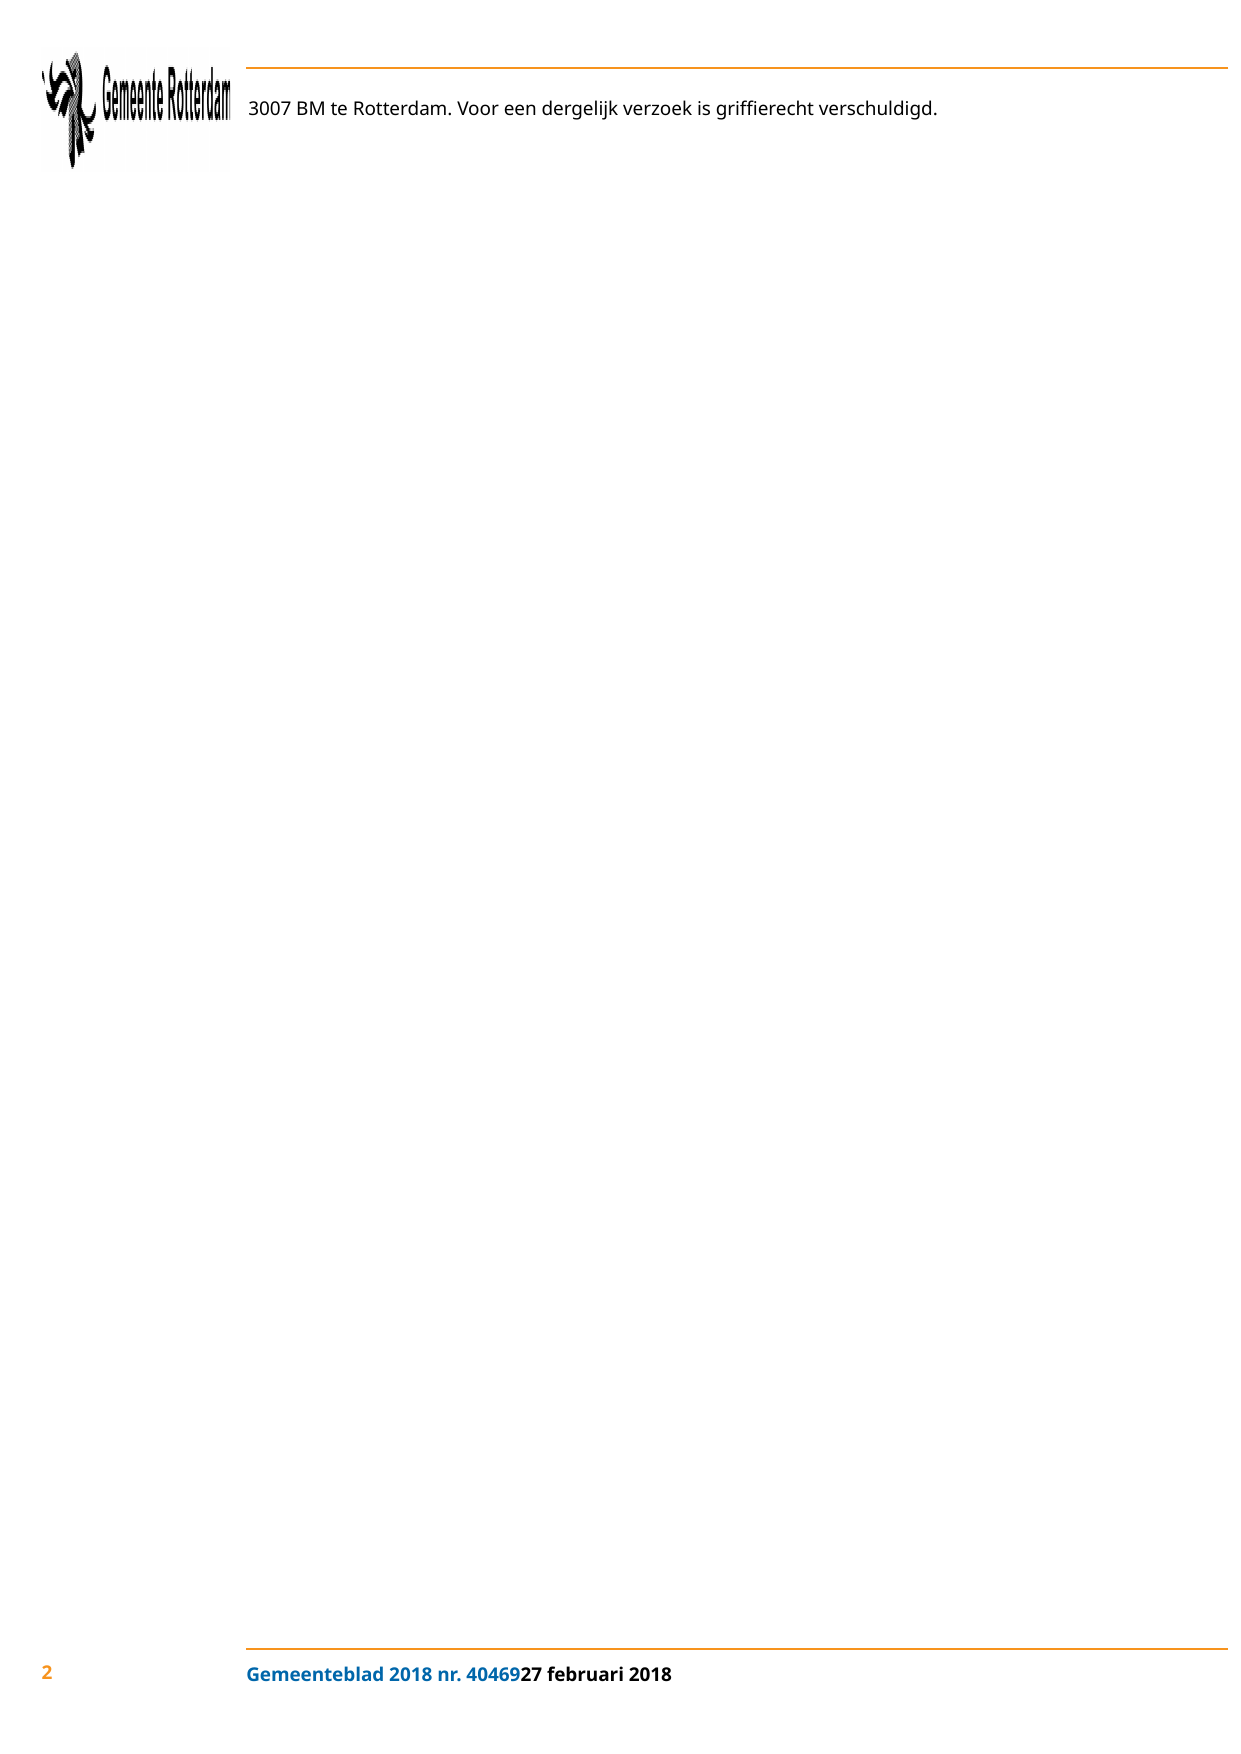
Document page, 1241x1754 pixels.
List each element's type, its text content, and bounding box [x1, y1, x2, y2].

text 3007 BM te Rotterdam. Voor een dergelijk verzoek is griffierecht verschuldigd. [248, 95, 1152, 121]
picture [41, 47, 231, 172]
